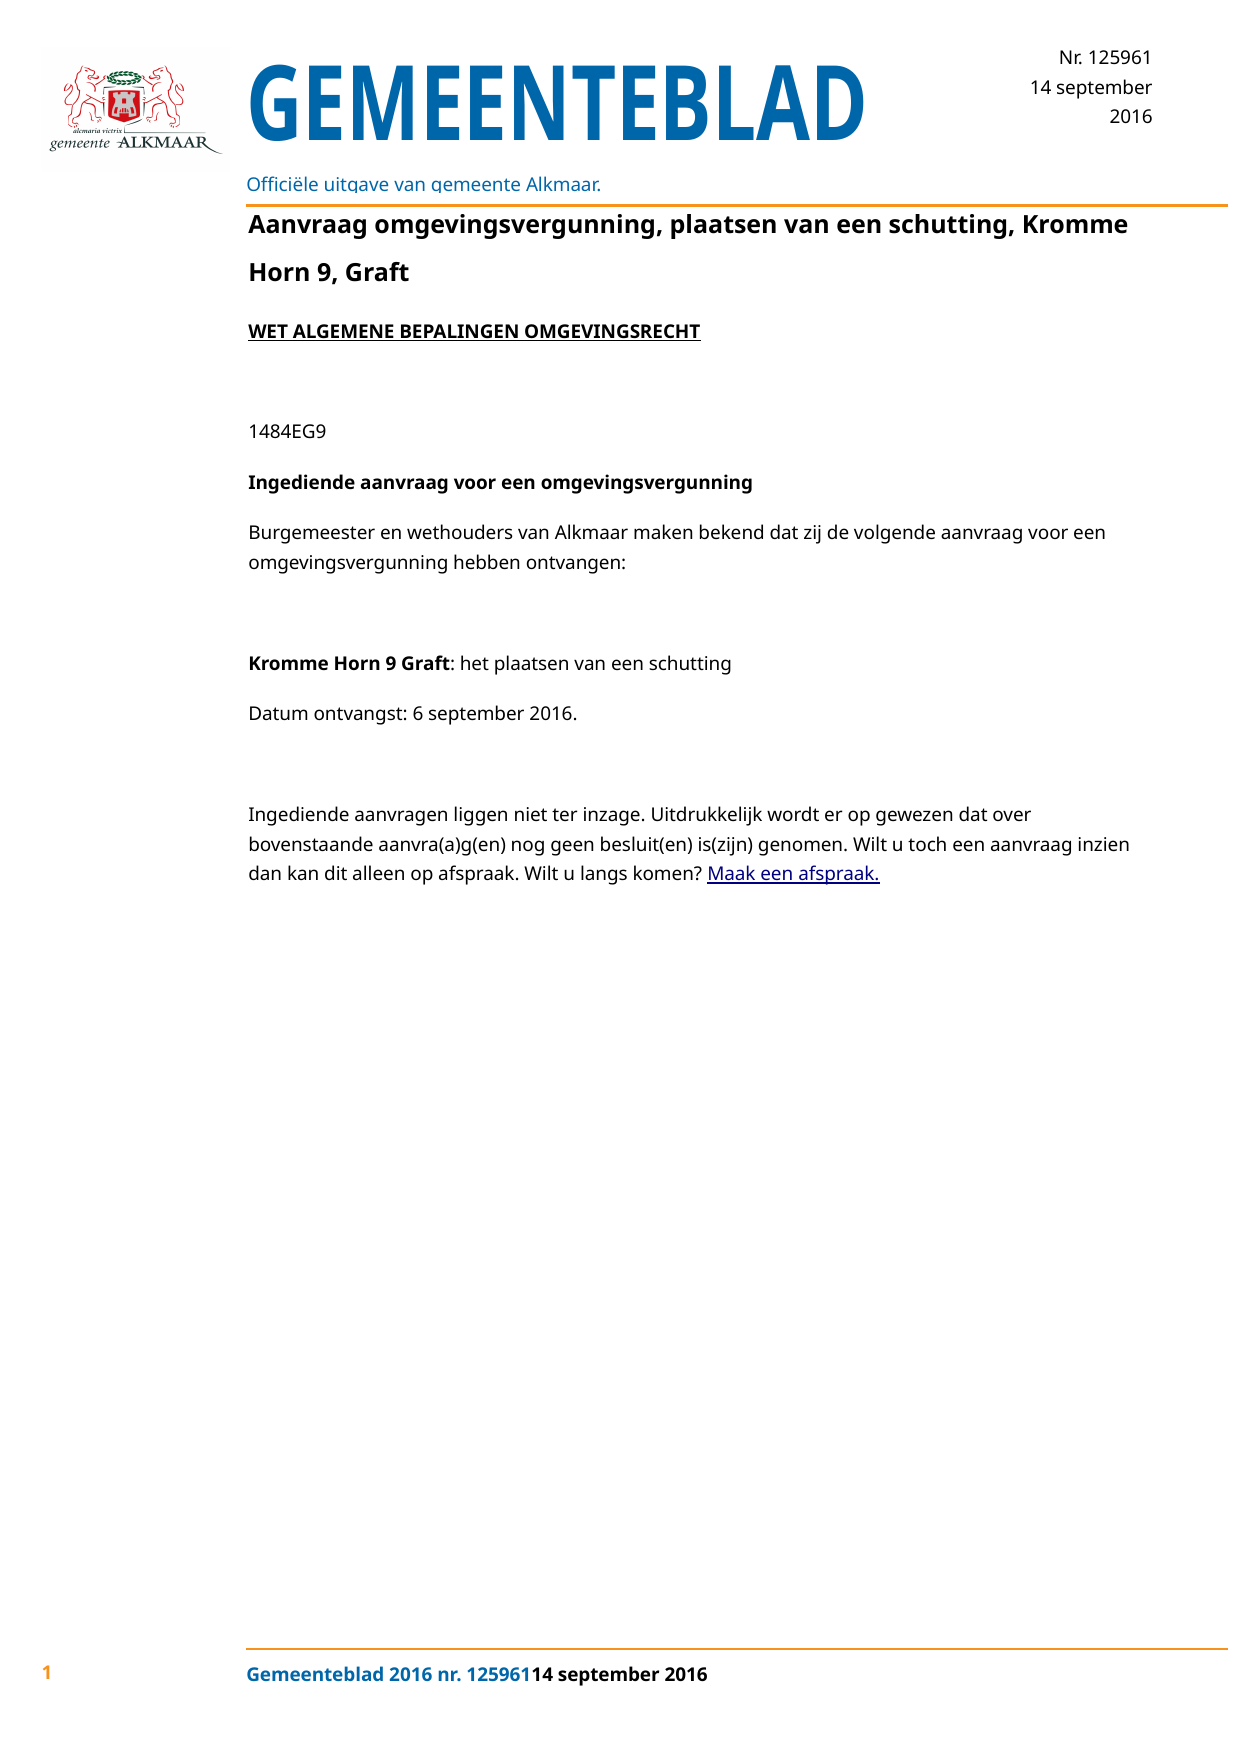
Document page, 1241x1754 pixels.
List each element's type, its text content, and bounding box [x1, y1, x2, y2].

picture [41, 47, 231, 172]
text 1484EG9 [248, 419, 1152, 444]
text Ingediende aanvragen liggen niet ter inzage. Uitdrukkelijk wordt er op gewezen dat over bovenstaande aanvra(a)g(en) nog geen besluit(en) is(zijn) genomen. Wilt u toch een aanvraag inzien dan kan dit alleen op afspraak. Wilt u langs komen? Maak een afspraak. [248, 801, 1152, 886]
text Burgemeester en wethouders van Alkmaar maken bekend dat zij de volgende aanvraag voor een omgevingsvergunning hebben ontvangen: [248, 519, 1152, 575]
text Aanvraag omgevingsvergunning, plaatsen van een schutting, Kromme Horn 9, Graft [248, 207, 1152, 288]
text Ingediende aanvraag voor een omgevingsvergunning [248, 469, 1152, 495]
text WET ALGEMENE BEPALINGEN OMGEVINGSRECHT [248, 318, 1152, 344]
text Kromme Horn 9 Graft: het plaatsen van een schutting [248, 650, 1152, 676]
text Datum ontvangst: 6 september 2016. [248, 700, 1152, 726]
